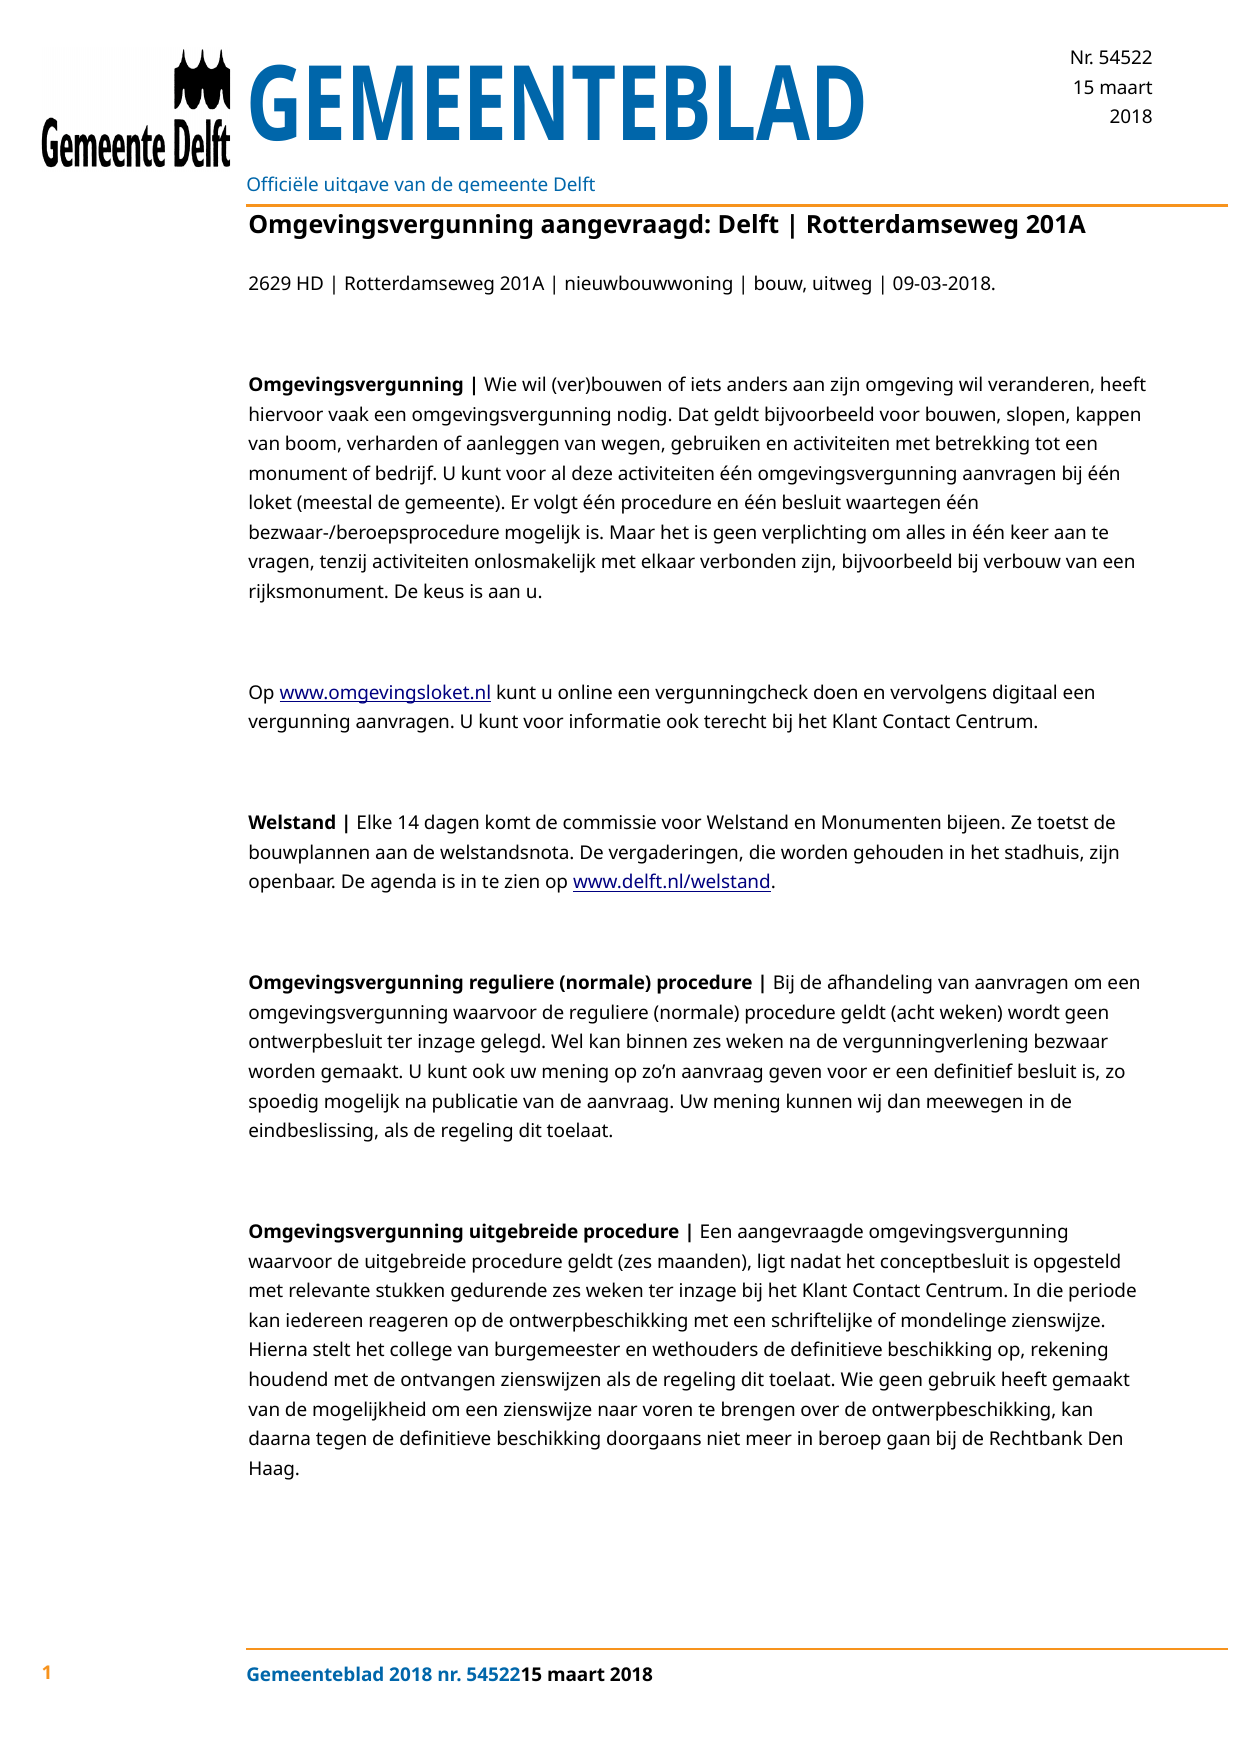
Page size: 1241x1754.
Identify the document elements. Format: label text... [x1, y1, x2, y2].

text Op www.omgevingsloket.nl kunt u online een vergunningcheck doen en vervolgens digitaal een vergunning aanvragen. U kunt voor informatie ook terecht bij het Klant Contact Centrum. [248, 679, 1152, 734]
text Welstand | Elke 14 dagen komt de commissie voor Welstand en Monumenten bijeen. Ze toetst de bouwplannen aan de welstandsnota. De vergaderingen, die worden gehouden in het stadhuis, zijn openbaar. De agenda is in te zien op www.delft.nl/welstand. [248, 809, 1152, 894]
text Omgevingsvergunning uitgebreide procedure | Een aangevraagde omgevingsvergunning waarvoor de uitgebreide procedure geldt (zes maanden), ligt nadat het conceptbesluit is opgesteld met relevante stukken gedurende zes weken ter inzage bij het Klant Contact Centrum. In die periode kan iedereen reageren op de ontwerpbeschikking met een schriftelijke of mondelinge zienswijze. Hierna stelt het college van burgemeester en wethouders de definitieve beschikking op, rekening houdend met de ontvangen zienswijzen als de regeling dit toelaat. Wie geen gebruik heeft gemaakt van de mogelijkheid om een zienswijze naar voren te brengen over de ontwerpbeschikking, kan daarna tegen de definitieve beschikking doorgaans niet meer in beroep gaan bij de Rechtbank Den Haag. [248, 1218, 1152, 1481]
text Omgevingsvergunning aangevraagd: Delft | Rotterdamseweg 201A [248, 207, 1152, 241]
text Omgevingsvergunning reguliere (normale) procedure | Bij de afhandeling van aanvragen om een omgevingsvergunning waarvoor de reguliere (normale) procedure geldt (acht weken) wordt geen ontwerpbesluit ter inzage gelegd. Wel kan binnen zes weken na de vergunningverlening bezwaar worden gemaakt. U kunt ook uw mening op zo’n aanvraag geven voor er een definitief besluit is, zo spoedig mogelijk na publicatie van de aanvraag. Uw mening kunnen wij dan meewegen in de eindbeslissing, als de regeling dit toelaat. [248, 969, 1152, 1143]
picture [41, 47, 231, 172]
text 2629 HD | Rotterdamseweg 201A | nieuwbouwwoning | bouw, uitweg | 09-03-2018. [248, 270, 1152, 296]
text Omgevingsvergunning | Wie wil (ver)bouwen of iets anders aan zijn omgeving wil veranderen, heeft hiervoor vaak een omgevingsvergunning nodig. Dat geldt bijvoorbeeld voor bouwen, slopen, kappen van boom, verharden of aanleggen van wegen, gebruiken en activiteiten met betrekking tot een monument of bedrijf. U kunt voor al deze activiteiten één omgevingsvergunning aanvragen bij één loket (meestal de gemeente). Er volgt één procedure en één besluit waartegen één bezwaar-/beroepsprocedure mogelijk is. Maar het is geen verplichting om alles in één keer aan te vragen, tenzij activiteiten onlosmakelijk met elkaar verbonden zijn, bijvoorbeeld bij verbouw van een rijksmonument. De keus is aan u. [248, 371, 1152, 604]
